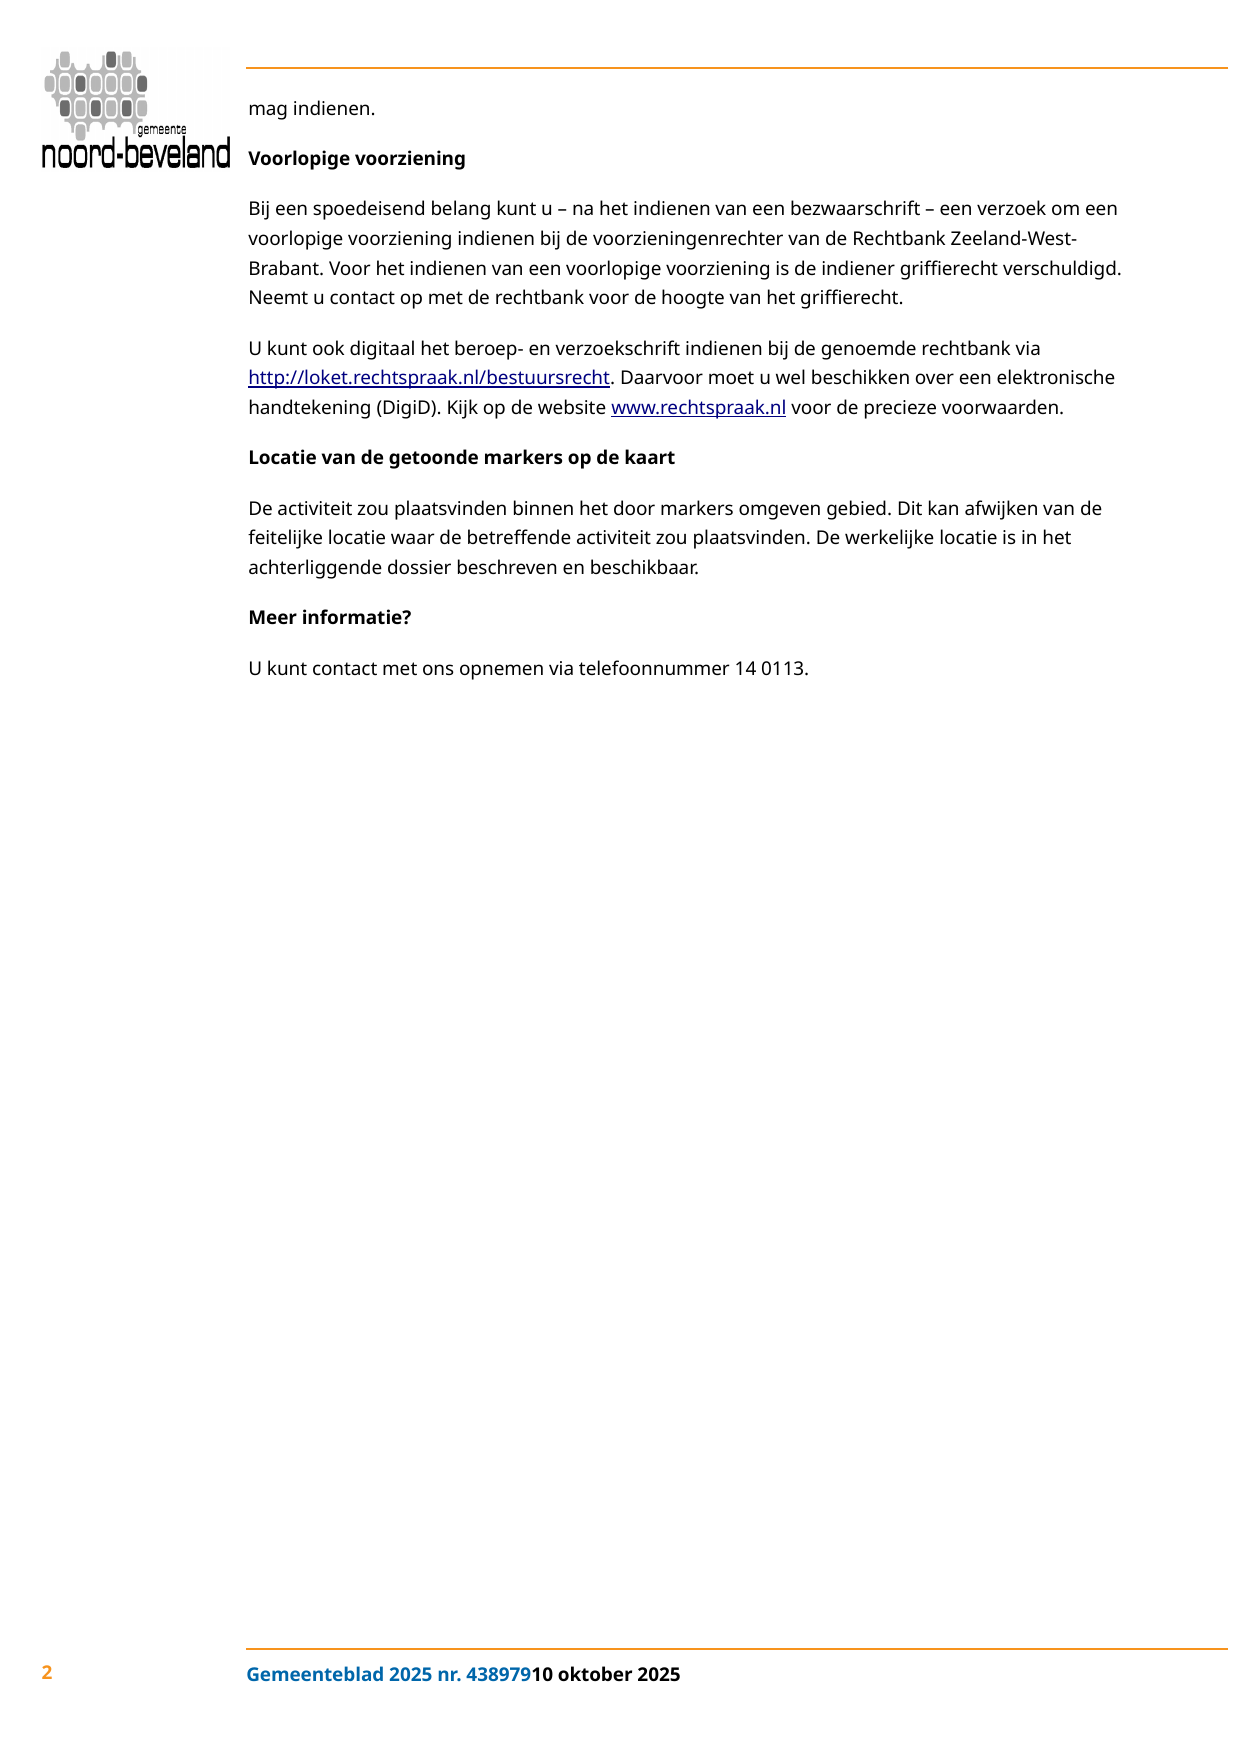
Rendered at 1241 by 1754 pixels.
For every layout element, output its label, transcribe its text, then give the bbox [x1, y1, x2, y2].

text U kunt contact met ons opnemen via telefoonnummer 14 0113. [248, 655, 1152, 681]
picture [41, 47, 231, 172]
text Voorlopige voorziening [248, 145, 1152, 171]
text Bij een spoedeisend belang kunt u – na het indienen van een bezwaarschrift – een verzoek om een voorlopige voorziening indienen bij de voorzieningenrechter van de Rechtbank Zeeland-West-Brabant. Voor het indienen van een voorlopige voorziening is de indiener griffierecht verschuldigd. Neemt u contact op met de rechtbank voor de hoogte van het griffierecht. [248, 196, 1152, 310]
text Locatie van de getoonde markers op de kaart [248, 444, 1152, 470]
text De activiteit zou plaatsvinden binnen het door markers omgeven gebied. Dit kan afwijken van de feitelijke locatie waar de betreffende activiteit zou plaatsvinden. De werkelijke locatie is in het achterliggende dossier beschreven en beschikbaar. [248, 495, 1152, 580]
text Meer informatie? [248, 604, 1152, 630]
text U kunt ook digitaal het beroep- en verzoekschrift indienen bij de genoemde rechtbank via http://loket.rechtspraak.nl/bestuursrecht. Daarvoor moet u wel beschikken over een elektronische handtekening (DigiD). Kijk op de website www.rechtspraak.nl voor de precieze voorwaarden. [248, 335, 1152, 420]
text mag indienen. [248, 95, 1152, 121]
